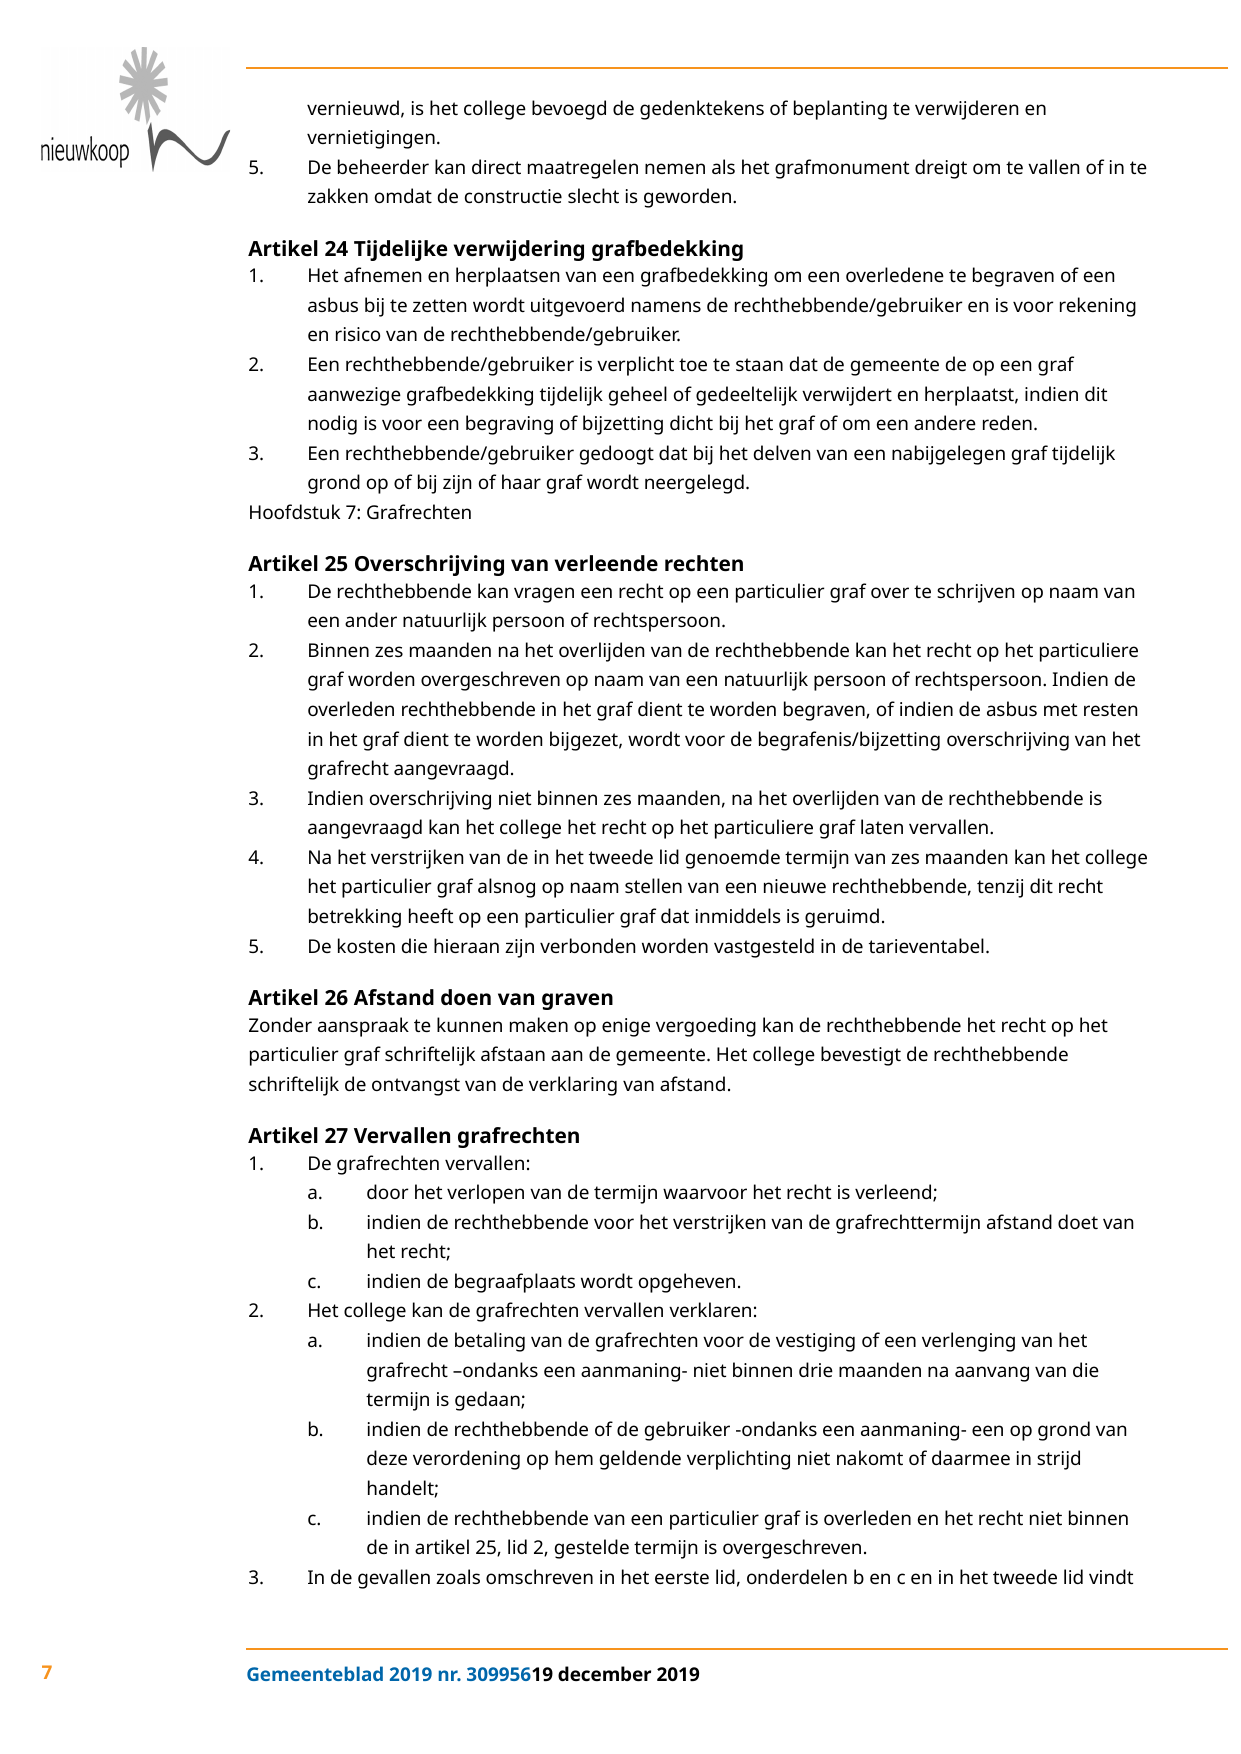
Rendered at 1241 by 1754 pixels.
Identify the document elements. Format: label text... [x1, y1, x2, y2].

text Artikel 25 Overschrijving van verleende rechten [248, 549, 1152, 578]
text Artikel 27 Vervallen grafrechten [248, 1121, 1152, 1150]
text Zonder aanspraak te kunnen maken op enige vergoeding kan de rechthebbende het recht op het particulier graf schriftelijk afstaan aan de gemeente. Het college bevestigt de rechthebbende schriftelijk de ontvangst van de verklaring van afstand. [248, 1012, 1152, 1097]
list door het verlopen van de termijn waarvoor het recht is verleend; [307, 1179, 1152, 1205]
picture [41, 47, 231, 172]
list De kosten die hieraan zijn verbonden worden vastgesteld in de tarieventabel. [248, 933, 1152, 959]
list Het college kan de grafrechten vervallen verklaren: [248, 1298, 1152, 1323]
list Een rechthebbende/gebruiker gedoogt dat bij het delven van een nabijgelegen graf tijdelijk grond op of bij zijn of haar graf wordt neergelegd. [248, 440, 1152, 495]
list De grafrechten vervallen: [248, 1150, 1152, 1176]
list indien de betaling van de grafrechten voor de vestiging of een verlenging van het grafrecht –ondanks een aanmaning- niet binnen drie maanden na aanvang van die termijn is gedaan; [307, 1327, 1152, 1412]
list Na het verstrijken van de in het tweede lid genoemde termijn van zes maanden kan het college het particulier graf alsnog op naam stellen van een nieuwe rechthebbende, tenzij dit recht betrekking heeft op een particulier graf dat inmiddels is geruimd. [248, 844, 1152, 929]
list De beheerder kan direct maatregelen nemen als het grafmonument dreigt om te vallen of in te zakken omdat de constructie slecht is geworden. [248, 154, 1152, 209]
list indien de rechthebbende of de gebruiker -ondanks een aanmaning- een op grond van deze verordening op hem geldende verplichting niet nakomt of daarmee in strijd handelt; [307, 1416, 1152, 1501]
text Hoofdstuk 7: Grafrechten [248, 499, 1152, 525]
list Een rechthebbende/gebruiker is verplicht toe te staan dat de gemeente de op een graf aanwezige grafbedekking tijdelijk geheel of gedeeltelijk verwijdert en herplaatst, indien dit nodig is voor een begraving of bijzetting dicht bij het graf of om een andere reden. [248, 351, 1152, 436]
list De rechthebbende kan vragen een recht op een particulier graf over te schrijven op naam van een ander natuurlijk persoon of rechtspersoon. [248, 578, 1152, 633]
list In de gevallen zoals omschreven in het eerste lid, onderdelen b en c en in het tweede lid vindt [248, 1564, 1152, 1590]
list Het afnemen en herplaatsen van een grafbedekking om een overledene te begraven of een asbus bij te zetten wordt uitgevoerd namens de rechthebbende/gebruiker en is voor rekening en risico van de rechthebbende/gebruiker. [248, 262, 1152, 347]
text Artikel 24 Tijdelijke verwijdering grafbedekking [248, 234, 1152, 262]
text Artikel 26 Afstand doen van graven [248, 983, 1152, 1012]
list indien de begraafplaats wordt opgeheven. [307, 1268, 1152, 1294]
list Binnen zes maanden na het overlijden van de rechthebbende kan het recht op het particuliere graf worden overgeschreven op naam van een natuurlijk persoon of rechtspersoon. Indien de overleden rechthebbende in het graf dient te worden begraven, of indien de asbus met resten in het graf dient te worden bijgezet, wordt voor de begrafenis/bijzetting overschrijving van het grafrecht aangevraagd. [248, 637, 1152, 781]
list indien de rechthebbende voor het verstrijken van de grafrechttermijn afstand doet van het recht; [307, 1209, 1152, 1264]
list vernieuwd, is het college bevoegd de gedenktekens of beplanting te verwijderen en vernietigingen. [248, 95, 1152, 150]
list indien de rechthebbende van een particulier graf is overleden en het recht niet binnen de in artikel 25, lid 2, gestelde termijn is overgeschreven. [307, 1505, 1152, 1560]
list Indien overschrijving niet binnen zes maanden, na het overlijden van de rechthebbende is aangevraagd kan het college het recht op het particuliere graf laten vervallen. [248, 785, 1152, 840]
